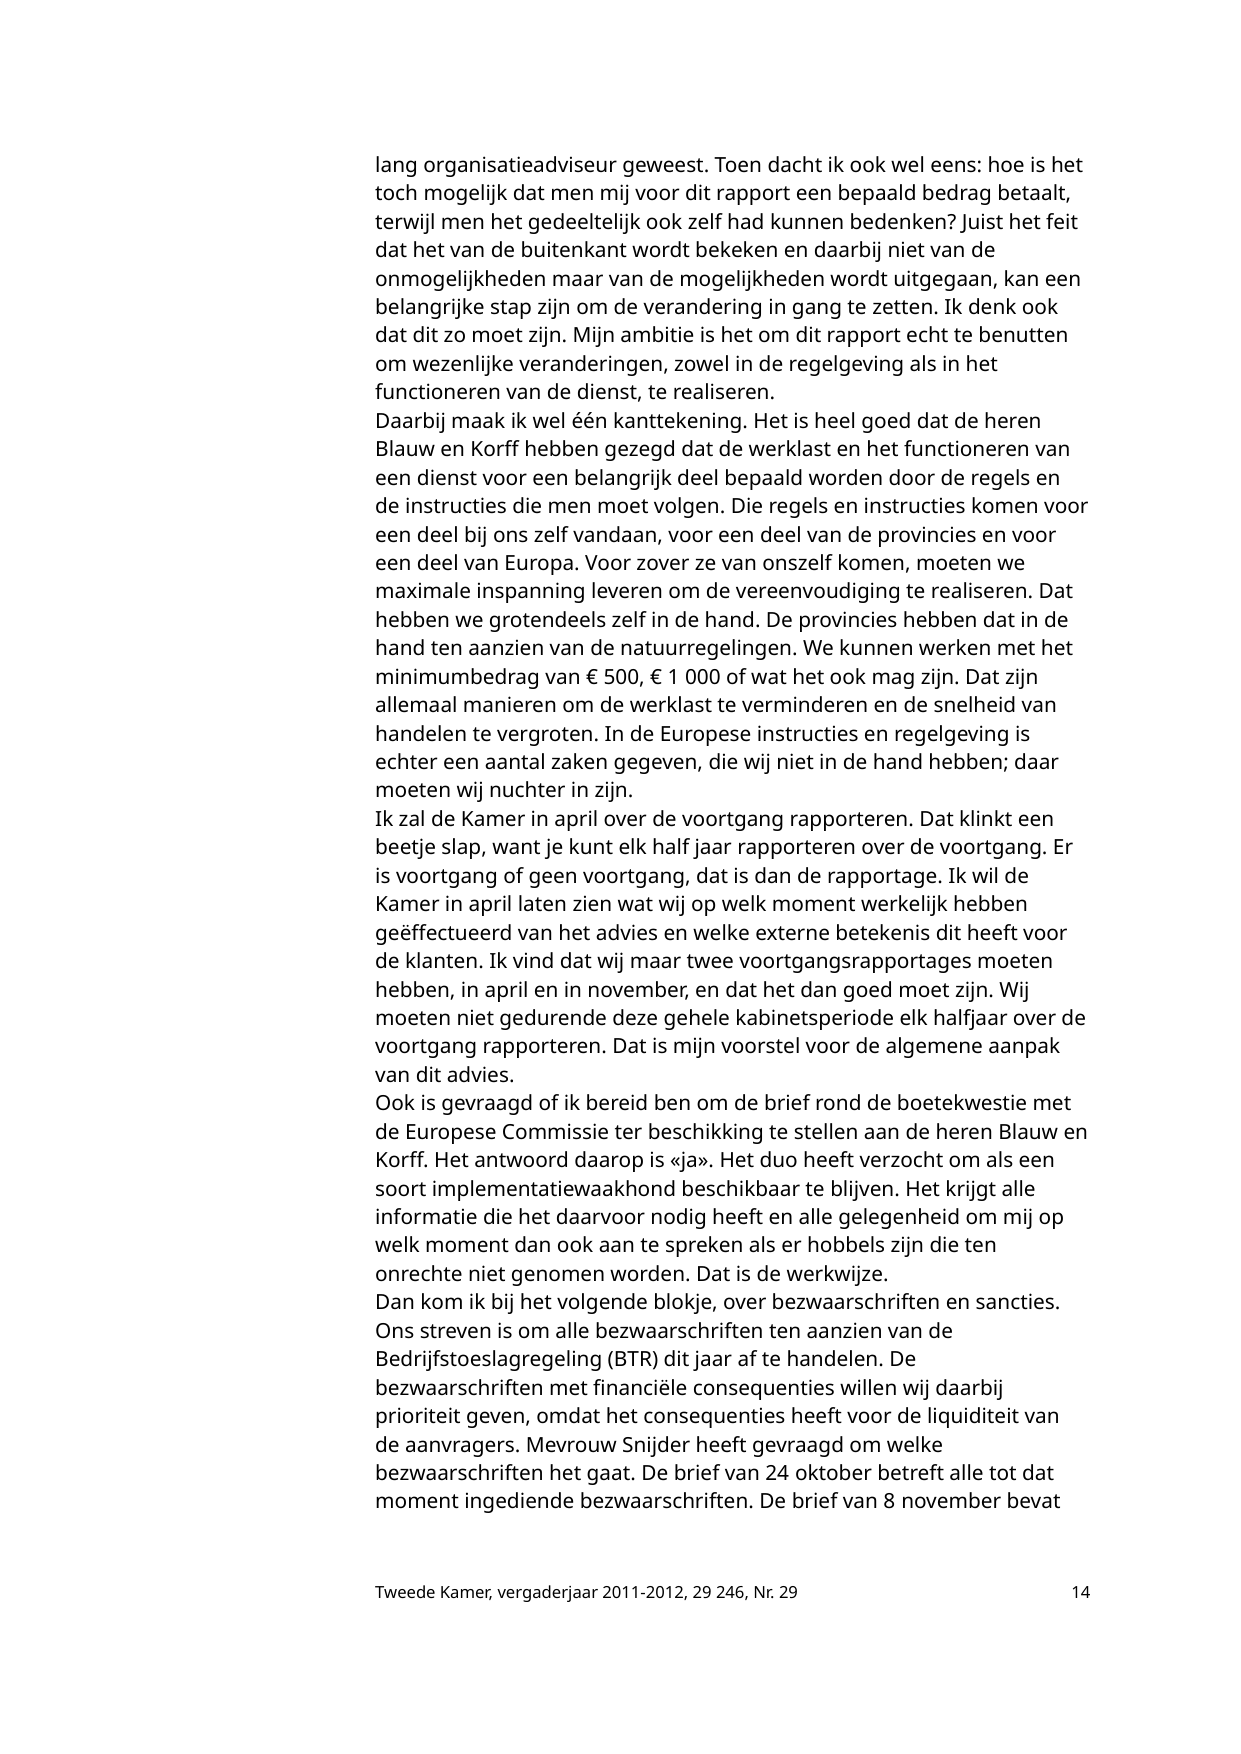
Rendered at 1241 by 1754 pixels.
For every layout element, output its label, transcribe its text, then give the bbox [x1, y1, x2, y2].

text Ook is gevraagd of ik bereid ben om de brief rond de boetekwestie met de Europese Commissie ter beschikking te stellen aan de heren Blauw en Korff. Het antwoord daarop is «ja». Het duo heeft verzocht om als een soort implementatiewaakhond beschikbaar te blijven. Het krijgt alle informatie die het daarvoor nodig heeft en alle gelegenheid om mij op welk moment dan ook aan te spreken als er hobbels zijn die ten onrechte niet genomen worden. Dat is de werkwijze. [375, 1088, 1090, 1287]
text lang organisatieadviseur geweest. Toen dacht ik ook wel eens: hoe is het toch mogelijk dat men mij voor dit rapport een bepaald bedrag betaalt, terwijl men het gedeeltelijk ook zelf had kunnen bedenken? Juist het feit dat het van de buitenkant wordt bekeken en daarbij niet van de onmogelijkheden maar van de mogelijkheden wordt uitgegaan, kan een belangrijke stap zijn om de verandering in gang te zetten. Ik denk ook dat dit zo moet zijn. Mijn ambitie is het om dit rapport echt te benutten om wezenlijke veranderingen, zowel in de regelgeving als in het functioneren van de dienst, te realiseren. [375, 150, 1090, 406]
text Daarbij maak ik wel één kanttekening. Het is heel goed dat de heren Blauw en Korff hebben gezegd dat de werklast en het functioneren van een dienst voor een belangrijk deel bepaald worden door de regels en de instructies die men moet volgen. Die regels en instructies komen voor een deel bij ons zelf vandaan, voor een deel van de provincies en voor een deel van Europa. Voor zover ze van onszelf komen, moeten we maximale inspanning leveren om de vereenvoudiging te realiseren. Dat hebben we grotendeels zelf in de hand. De provincies hebben dat in de hand ten aanzien van de natuurregelingen. We kunnen werken met het minimumbedrag van € 500, € 1 000 of wat het ook mag zijn. Dat zijn allemaal manieren om de werklast te verminderen en de snelheid van handelen te vergroten. In de Europese instructies en regelgeving is echter een aantal zaken gegeven, die wij niet in de hand hebben; daar moeten wij nuchter in zijn. [375, 406, 1090, 804]
text Ik zal de Kamer in april over de voortgang rapporteren. Dat klinkt een beetje slap, want je kunt elk half jaar rapporteren over de voortgang. Er is voortgang of geen voortgang, dat is dan de rapportage. Ik wil de Kamer in april laten zien wat wij op welk moment werkelijk hebben geëffectueerd van het advies en welke externe betekenis dit heeft voor de klanten. Ik vind dat wij maar twee voortgangsrapportages moeten hebben, in april en in november, en dat het dan goed moet zijn. Wij moeten niet gedurende deze gehele kabinetsperiode elk halfjaar over de voortgang rapporteren. Dat is mijn voorstel voor de algemene aanpak van dit advies. [375, 804, 1090, 1088]
text Dan kom ik bij het volgende blokje, over bezwaarschriften en sancties. Ons streven is om alle bezwaarschriften ten aanzien van de Bedrijfstoeslagregeling (BTR) dit jaar af te handelen. De bezwaarschriften met financiële consequenties willen wij daarbij prioriteit geven, omdat het consequenties heeft voor de liquiditeit van de aanvragers. Mevrouw Snijder heeft gevraagd om welke bezwaarschriften het gaat. De brief van 24 oktober betreft alle tot dat moment ingediende bezwaarschriften. De brief van 8 november bevat [375, 1287, 1090, 1515]
